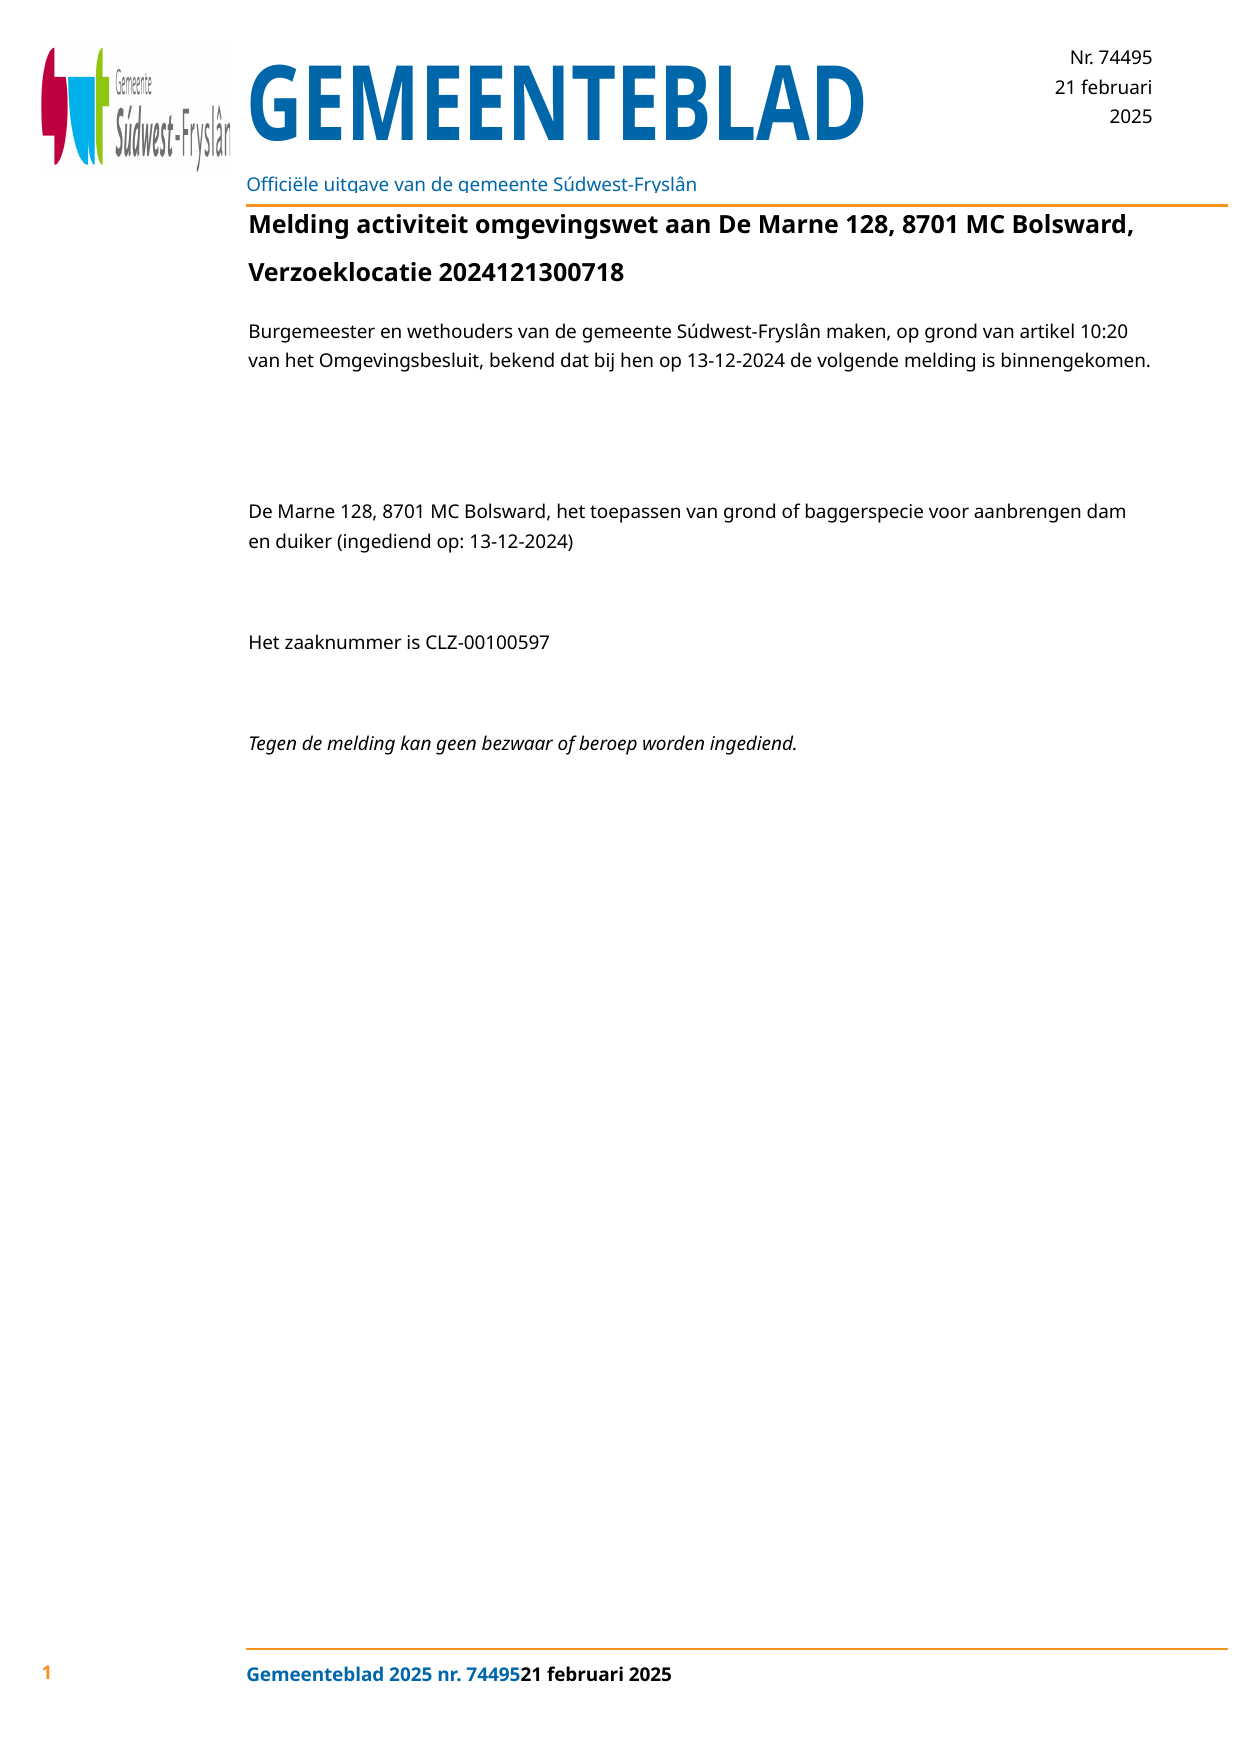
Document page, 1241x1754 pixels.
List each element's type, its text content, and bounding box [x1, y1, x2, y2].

text Burgemeester en wethouders van de gemeente Súdwest-Fryslân maken, op grond van artikel 10:20 van het Omgevingsbesluit, bekend dat bij hen op 13-12-2024 de volgende melding is binnengekomen. [248, 318, 1152, 373]
text Melding activiteit omgevingswet aan De Marne 128, 8701 MC Bolsward, Verzoeklocatie 2024121300718 [248, 207, 1152, 288]
text Tegen de melding kan geen bezwaar of beroep worden ingediend. [248, 730, 1152, 756]
picture [41, 47, 231, 172]
text De Marne 128, 8701 MC Bolsward, het toepassen van grond of baggerspecie voor aanbrengen dam en duiker (ingediend op: 13-12-2024) [248, 499, 1152, 554]
text Het zaaknummer is CLZ-00100597 [248, 629, 1152, 655]
